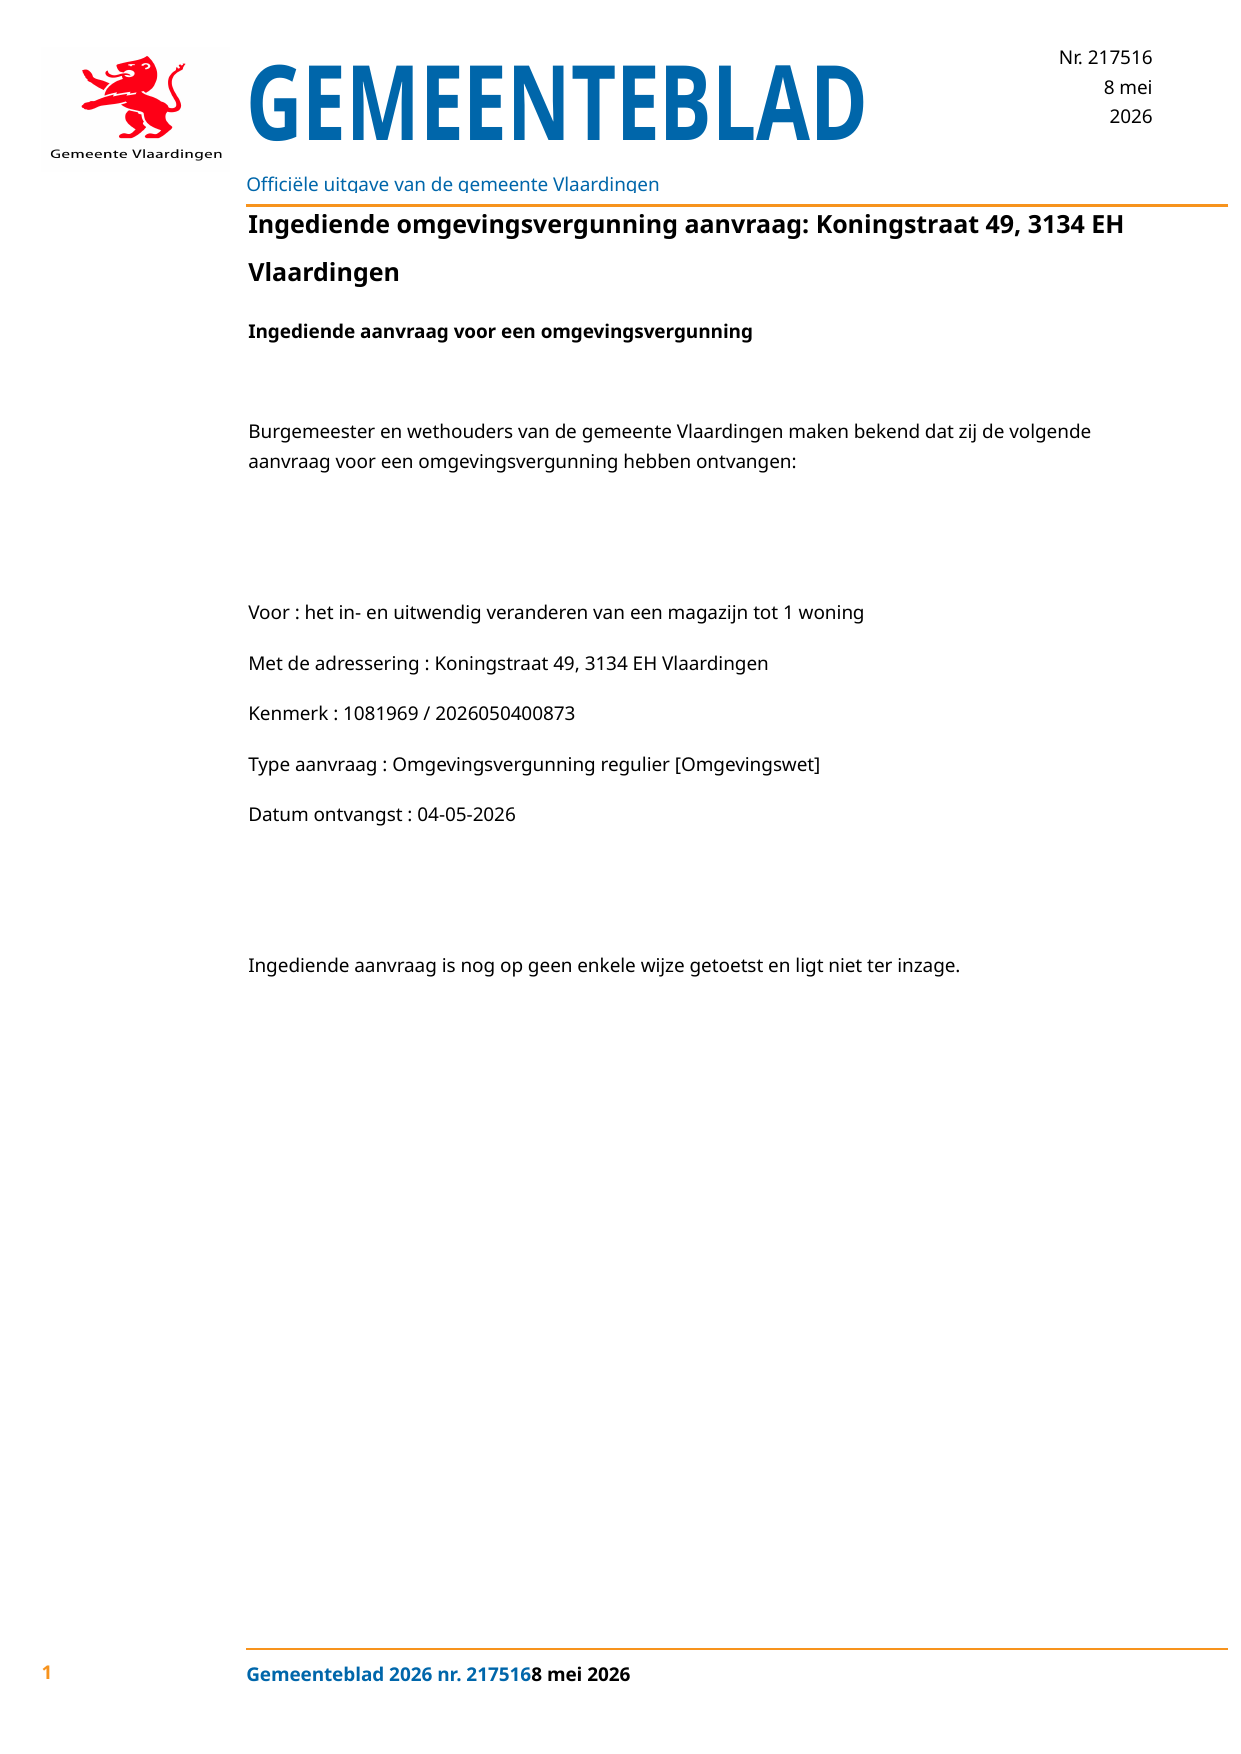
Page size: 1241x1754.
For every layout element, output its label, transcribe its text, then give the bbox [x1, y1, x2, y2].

text Voor : het in- en uitwendig veranderen van een magazijn tot 1 woning [248, 599, 1152, 625]
text Ingediende omgevingsvergunning aanvraag: Koningstraat 49, 3134 EH Vlaardingen [248, 207, 1152, 288]
text Ingediende aanvraag is nog op geen enkele wijze getoetst en ligt niet ter inzage. [248, 952, 1152, 978]
text Kenmerk : 1081969 / 2026050400873 [248, 700, 1152, 726]
text Met de adressering : Koningstraat 49, 3134 EH Vlaardingen [248, 650, 1152, 676]
text Type aanvraag : Omgevingsvergunning regulier [Omgevingswet] [248, 751, 1152, 777]
text Datum ontvangst : 04-05-2026 [248, 801, 1152, 827]
text Ingediende aanvraag voor een omgevingsvergunning [248, 318, 1152, 344]
picture [41, 47, 231, 172]
text Burgemeester en wethouders van de gemeente Vlaardingen maken bekend dat zij de volgende aanvraag voor een omgevingsvergunning hebben ontvangen: [248, 419, 1152, 474]
